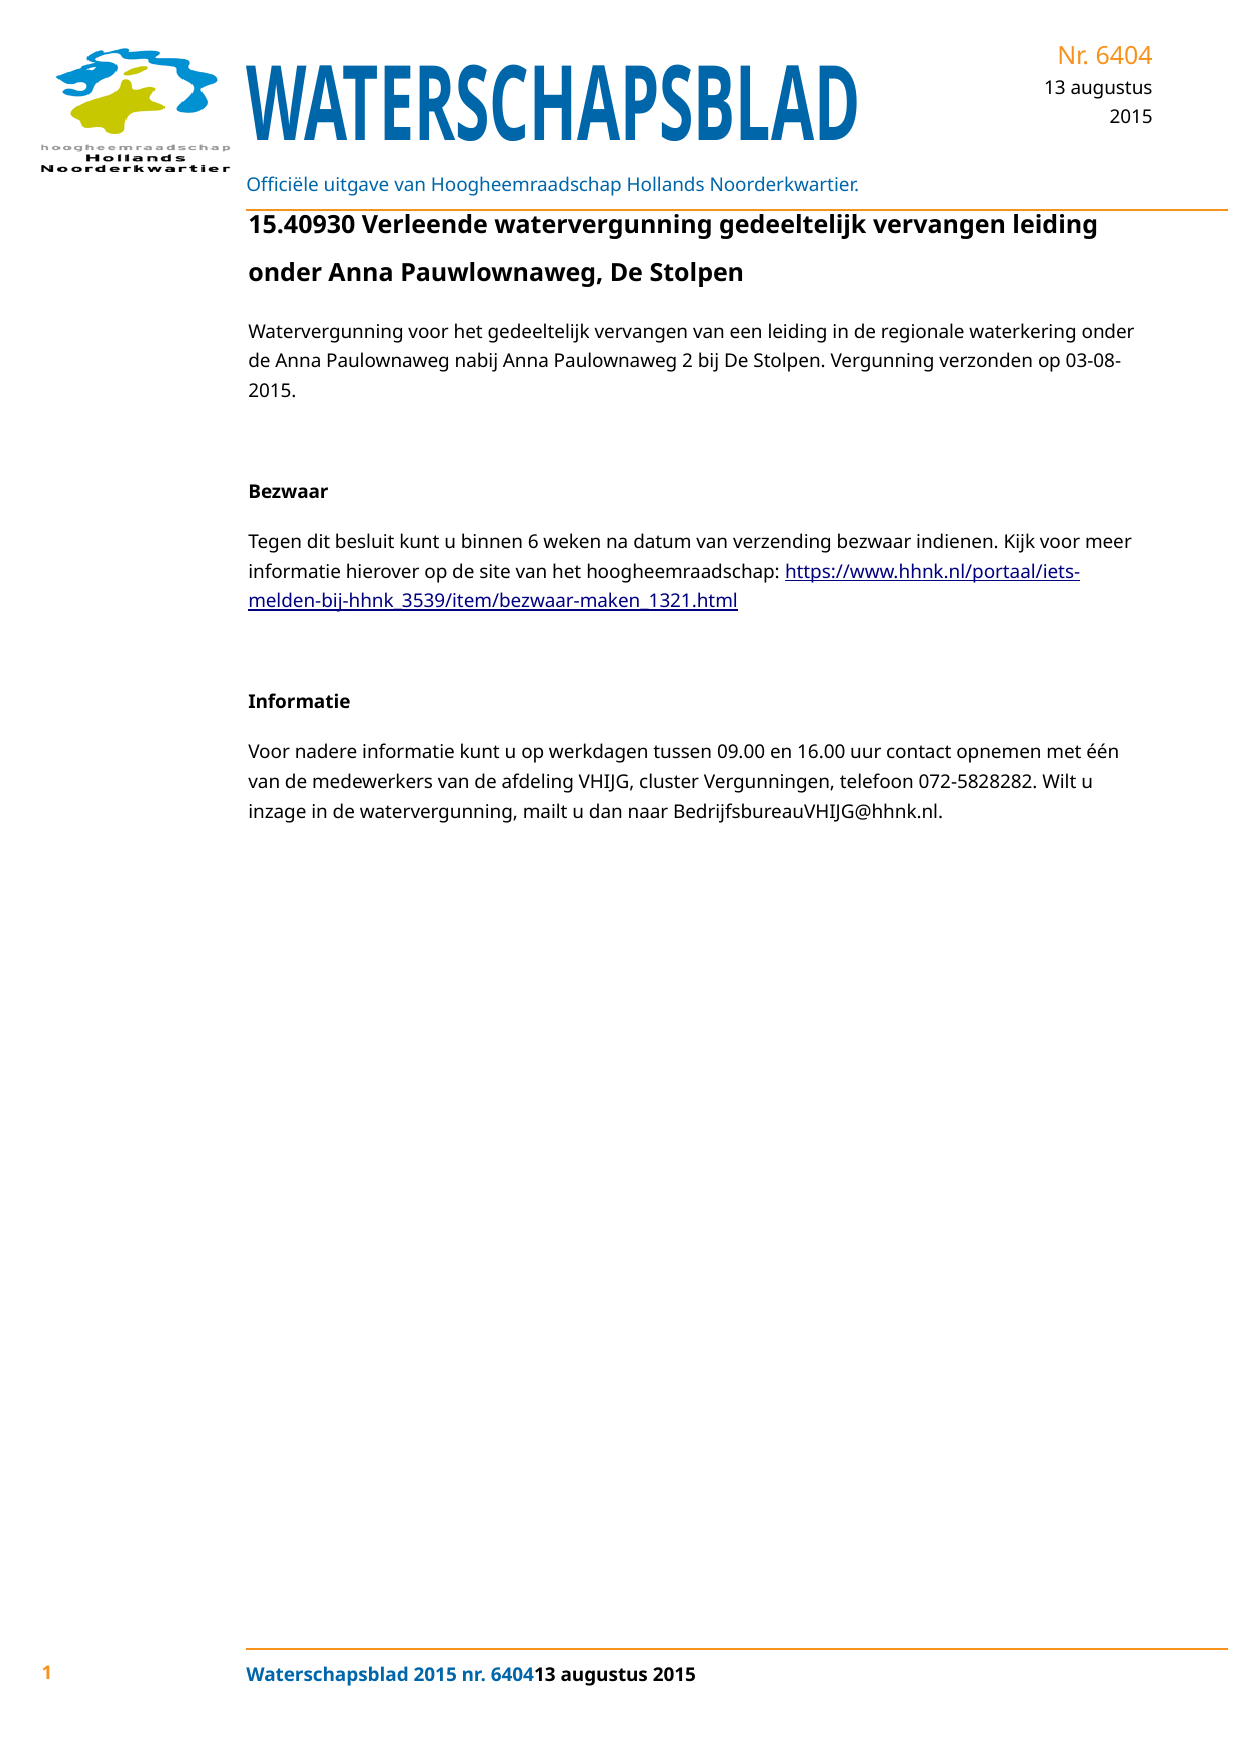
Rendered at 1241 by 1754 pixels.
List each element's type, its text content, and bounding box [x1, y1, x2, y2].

text Watervergunning voor het gedeeltelijk vervangen van een leiding in de regionale waterkering onder de Anna Paulownaweg nabij Anna Paulownaweg 2 bij De Stolpen. Vergunning verzonden op 03-08-2015. [248, 318, 1152, 403]
text Voor nadere informatie kunt u op werkdagen tussen 09.00 en 16.00 uur contact opnemen met één van de medewerkers van de afdeling VHIJG, cluster Vergunningen, telefoon 072-5828282. Wilt u inzage in de watervergunning, mailt u dan naar BedrijfsbureauVHIJG@hhnk.nl. [248, 739, 1152, 824]
text Informatie [248, 688, 1152, 714]
picture [41, 47, 231, 172]
text Tegen dit besluit kunt u binnen 6 weken na datum van verzending bezwaar indienen. Kijk voor meer informatie hierover op de site van het hoogheemraadschap: https://www.hhnk.nl/portaal/iets-melden-bij-hhnk_3539/item/bezwaar-maken_1321.html [248, 528, 1152, 613]
text Bezwaar [248, 478, 1152, 504]
text 15.40930 Verleende watervergunning gedeeltelijk vervangen leiding onder Anna Pauwlownaweg, De Stolpen [248, 211, 1152, 288]
